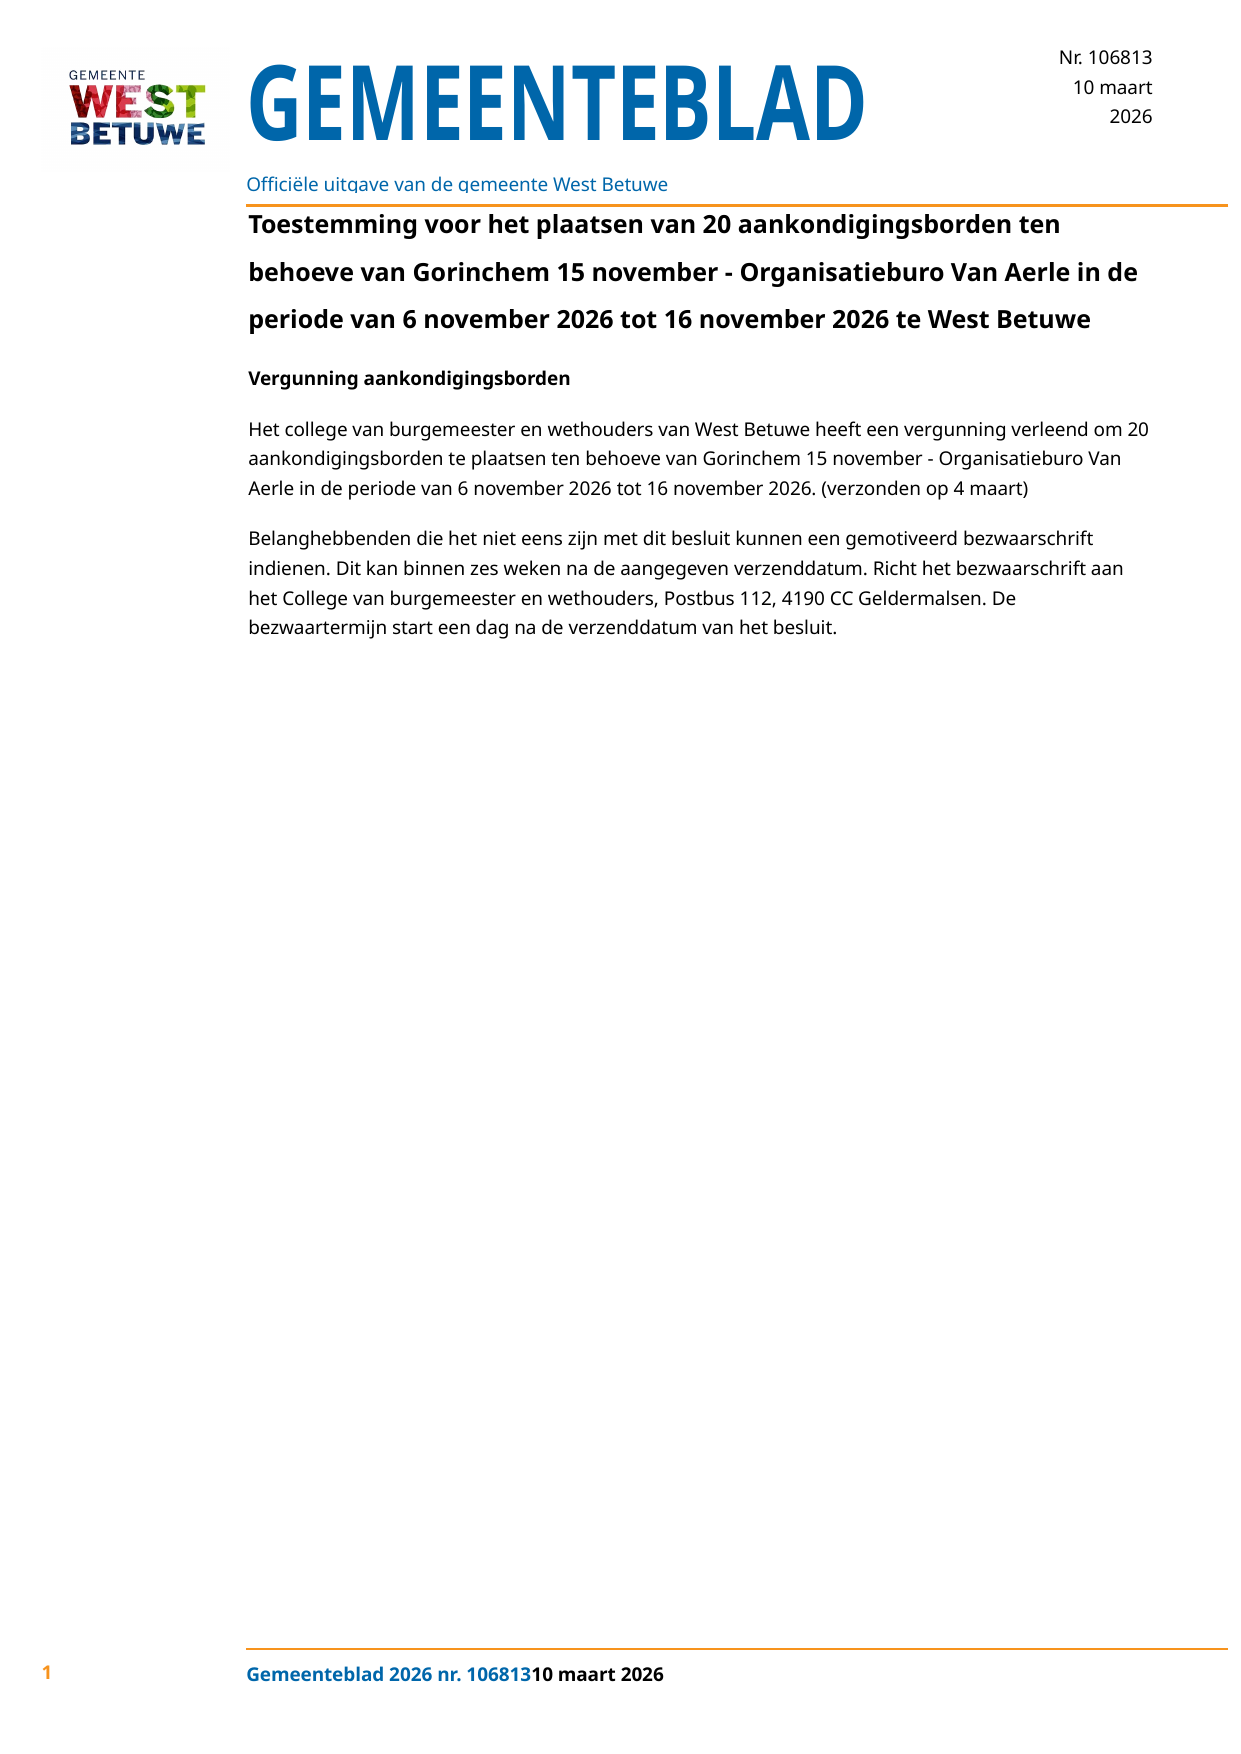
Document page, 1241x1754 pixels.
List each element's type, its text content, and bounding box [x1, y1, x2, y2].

text Toestemming voor het plaatsen van 20 aankondigingsborden ten behoeve van Gorinchem 15 november - Organisatieburo Van Aerle in de periode van 6 november 2026 tot 16 november 2026 te West Betuwe [248, 207, 1152, 336]
text Belanghebbenden die het niet eens zijn met dit besluit kunnen een gemotiveerd bezwaarschrift indienen. Dit kan binnen zes weken na de aangegeven verzenddatum. Richt het bezwaarschrift aan het College van burgemeester en wethouders, Postbus 112, 4190 CC Geldermalsen. De bezwaartermijn start een dag na de verzenddatum van het besluit. [248, 526, 1152, 640]
text Vergunning aankondigingsborden [248, 366, 1152, 391]
text Het college van burgemeester en wethouders van West Betuwe heeft een vergunning verleend om 20 aankondigingsborden te plaatsen ten behoeve van Gorinchem 15 november - Organisatieburo Van Aerle in de periode van 6 november 2026 tot 16 november 2026. (verzonden op 4 maart) [248, 416, 1152, 501]
picture [41, 47, 231, 172]
